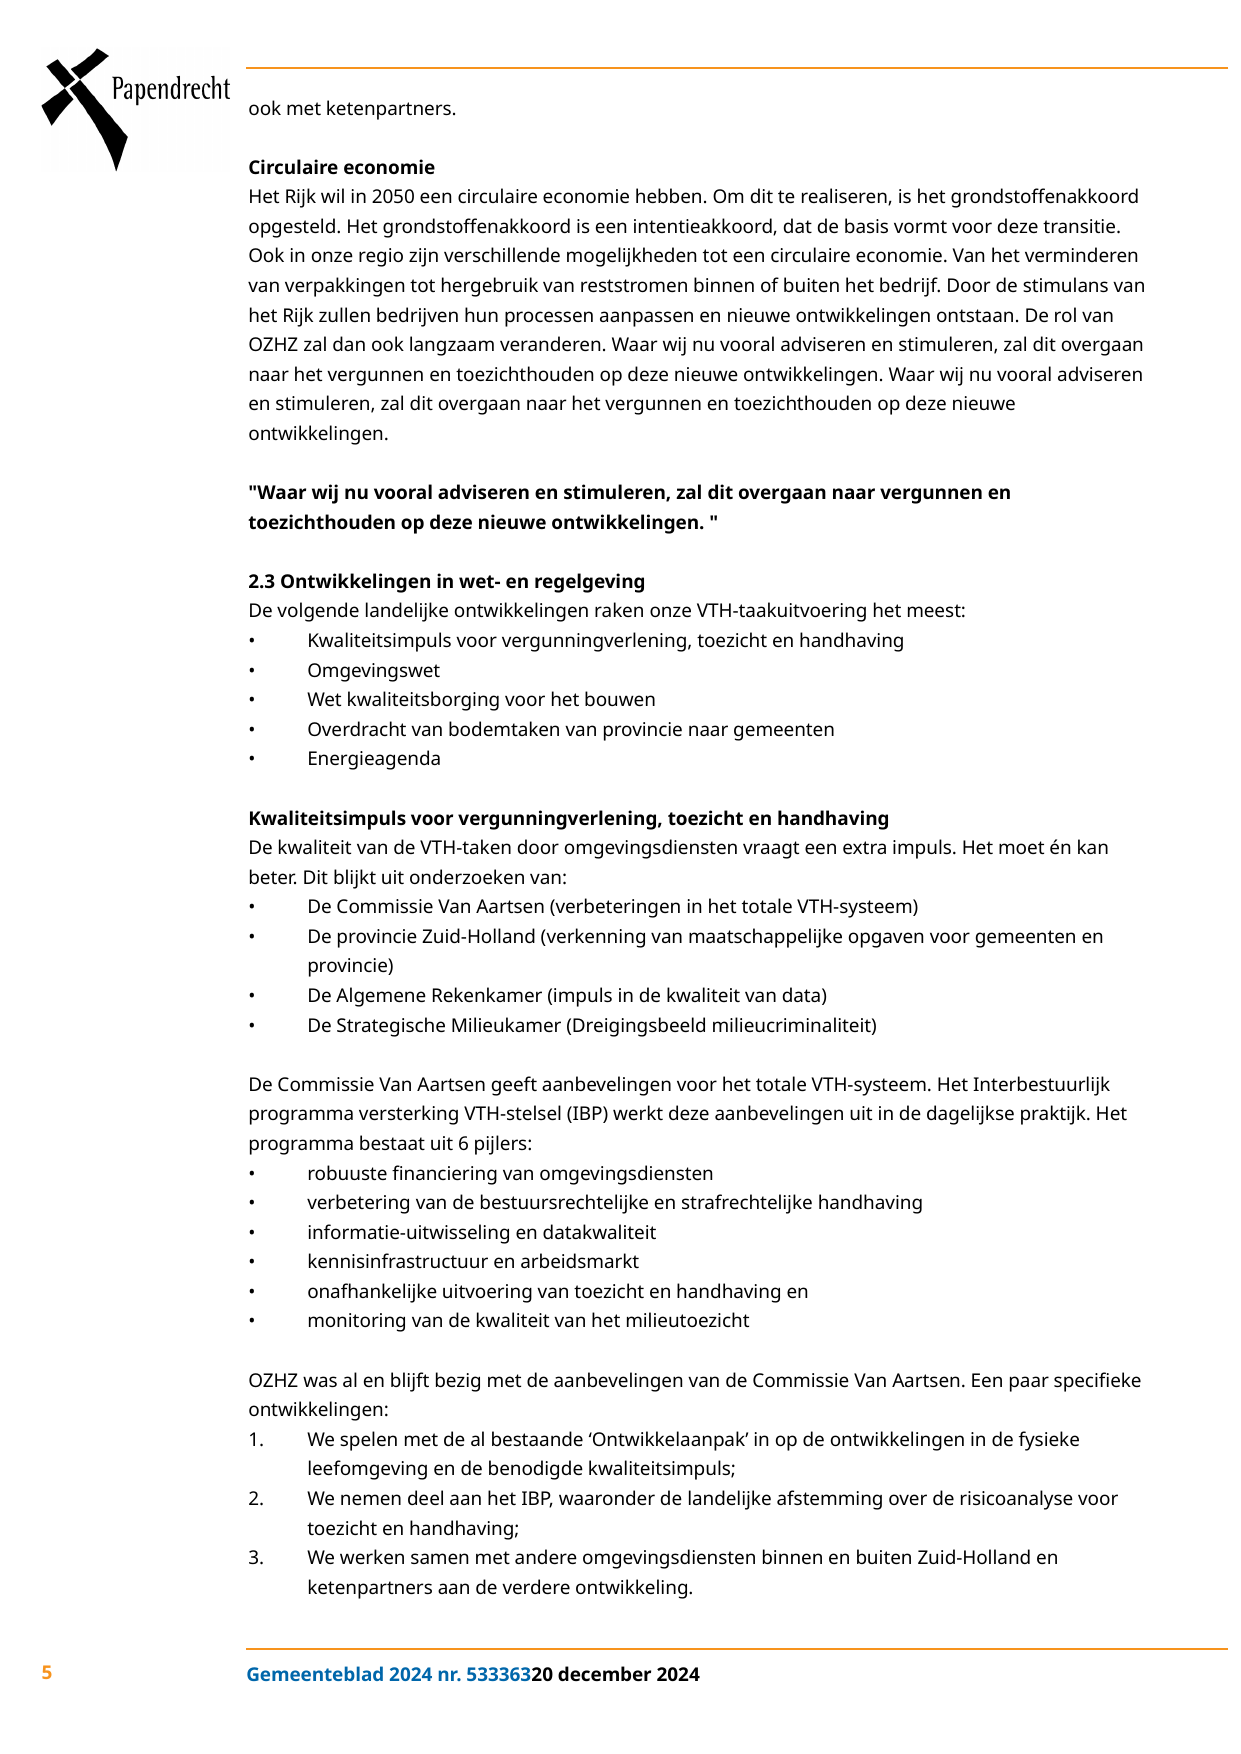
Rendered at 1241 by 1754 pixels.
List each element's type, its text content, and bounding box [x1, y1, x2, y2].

list We werken samen met andere omgevingsdiensten binnen en buiten Zuid-Holland en ketenpartners aan de verdere ontwikkeling. [248, 1544, 1152, 1600]
list verbetering van de bestuursrechtelijke en strafrechtelijke handhaving [248, 1189, 1152, 1215]
text Circulaire economie [248, 154, 1152, 180]
list onafhankelijke uitvoering van toezicht en handhaving en [248, 1278, 1152, 1304]
list monitoring van de kwaliteit van het milieutoezicht [248, 1308, 1152, 1333]
text Het Rijk wil in 2050 een circulaire economie hebben. Om dit te realiseren, is het grondstoffenakkoord opgesteld. Het grondstoffenakkoord is een intentieakkoord, dat de basis vormt voor deze transitie. Ook in onze regio zijn verschillende mogelijkheden tot een circulaire economie. Van het verminderen van verpakkingen tot hergebruik van reststromen binnen of buiten het bedrijf. Door de stimulans van het Rijk zullen bedrijven hun processen aanpassen en nieuwe ontwikkelingen ontstaan. De rol van OZHZ zal dan ook langzaam veranderen. Waar wij nu vooral adviseren en stimuleren, zal dit overgaan naar het vergunnen en toezichthouden op deze nieuwe ontwikkelingen. Waar wij nu vooral adviseren en stimuleren, zal dit overgaan naar het vergunnen en toezichthouden op deze nieuwe ontwikkelingen. [248, 183, 1152, 446]
list Energieagenda [248, 746, 1152, 771]
text Kwaliteitsimpuls voor vergunningverlening, toezicht en handhaving [248, 805, 1152, 831]
list We nemen deel aan het IBP, waaronder de landelijke afstemming over de risicoanalyse voor toezicht en handhaving; [248, 1485, 1152, 1541]
list De provincie Zuid-Holland (verkenning van maatschappelijke opgaven voor gemeenten en provincie) [248, 923, 1152, 978]
text De kwaliteit van de VTH-taken door omgevingsdiensten vraagt een extra impuls. Het moet én kan beter. Dit blijkt uit onderzoeken van: [248, 834, 1152, 890]
list De Strategische Milieukamer (Dreigingsbeeld milieucriminaliteit) [248, 1012, 1152, 1038]
text OZHZ was al en blijft bezig met de aanbevelingen van de Commissie Van Aartsen. Een paar specifieke ontwikkelingen: [248, 1367, 1152, 1422]
list De Commissie Van Aartsen (verbeteringen in het totale VTH-systeem) [248, 893, 1152, 919]
picture [41, 47, 231, 172]
list Omgevingswet [248, 657, 1152, 683]
list Wet kwaliteitsborging voor het bouwen [248, 686, 1152, 712]
list kennisinfrastructuur en arbeidsmarkt [248, 1248, 1152, 1274]
list Kwaliteitsimpuls voor vergunningverlening, toezicht en handhaving [248, 627, 1152, 653]
list robuuste financiering van omgevingsdiensten [248, 1160, 1152, 1186]
text De Commissie Van Aartsen geeft aanbevelingen voor het totale VTH-systeem. Het Interbestuurlijk programma versterking VTH-stelsel (IBP) werkt deze aanbevelingen uit in de dagelijkse praktijk. Het programma bestaat uit 6 pijlers: [248, 1071, 1152, 1156]
list Overdracht van bodemtaken van provincie naar gemeenten [248, 716, 1152, 742]
text ook met ketenpartners. [248, 95, 1152, 121]
text 2.3 Ontwikkelingen in wet- en regelgeving [248, 568, 1152, 594]
text De volgende landelijke ontwikkelingen raken onze VTH-taakuitvoering het meest: [248, 598, 1152, 623]
list We spelen met de al bestaande ‘Ontwikkelaanpak’ in op de ontwikkelingen in de fysieke leefomgeving en de benodigde kwaliteitsimpuls; [248, 1426, 1152, 1481]
list De Algemene Rekenkamer (impuls in de kwaliteit van data) [248, 982, 1152, 1008]
list informatie-uitwisseling en datakwaliteit [248, 1219, 1152, 1245]
text "Waar wij nu vooral adviseren en stimuleren, zal dit overgaan naar vergunnen en toezichthouden op deze nieuwe ontwikkelingen. " [248, 479, 1152, 535]
